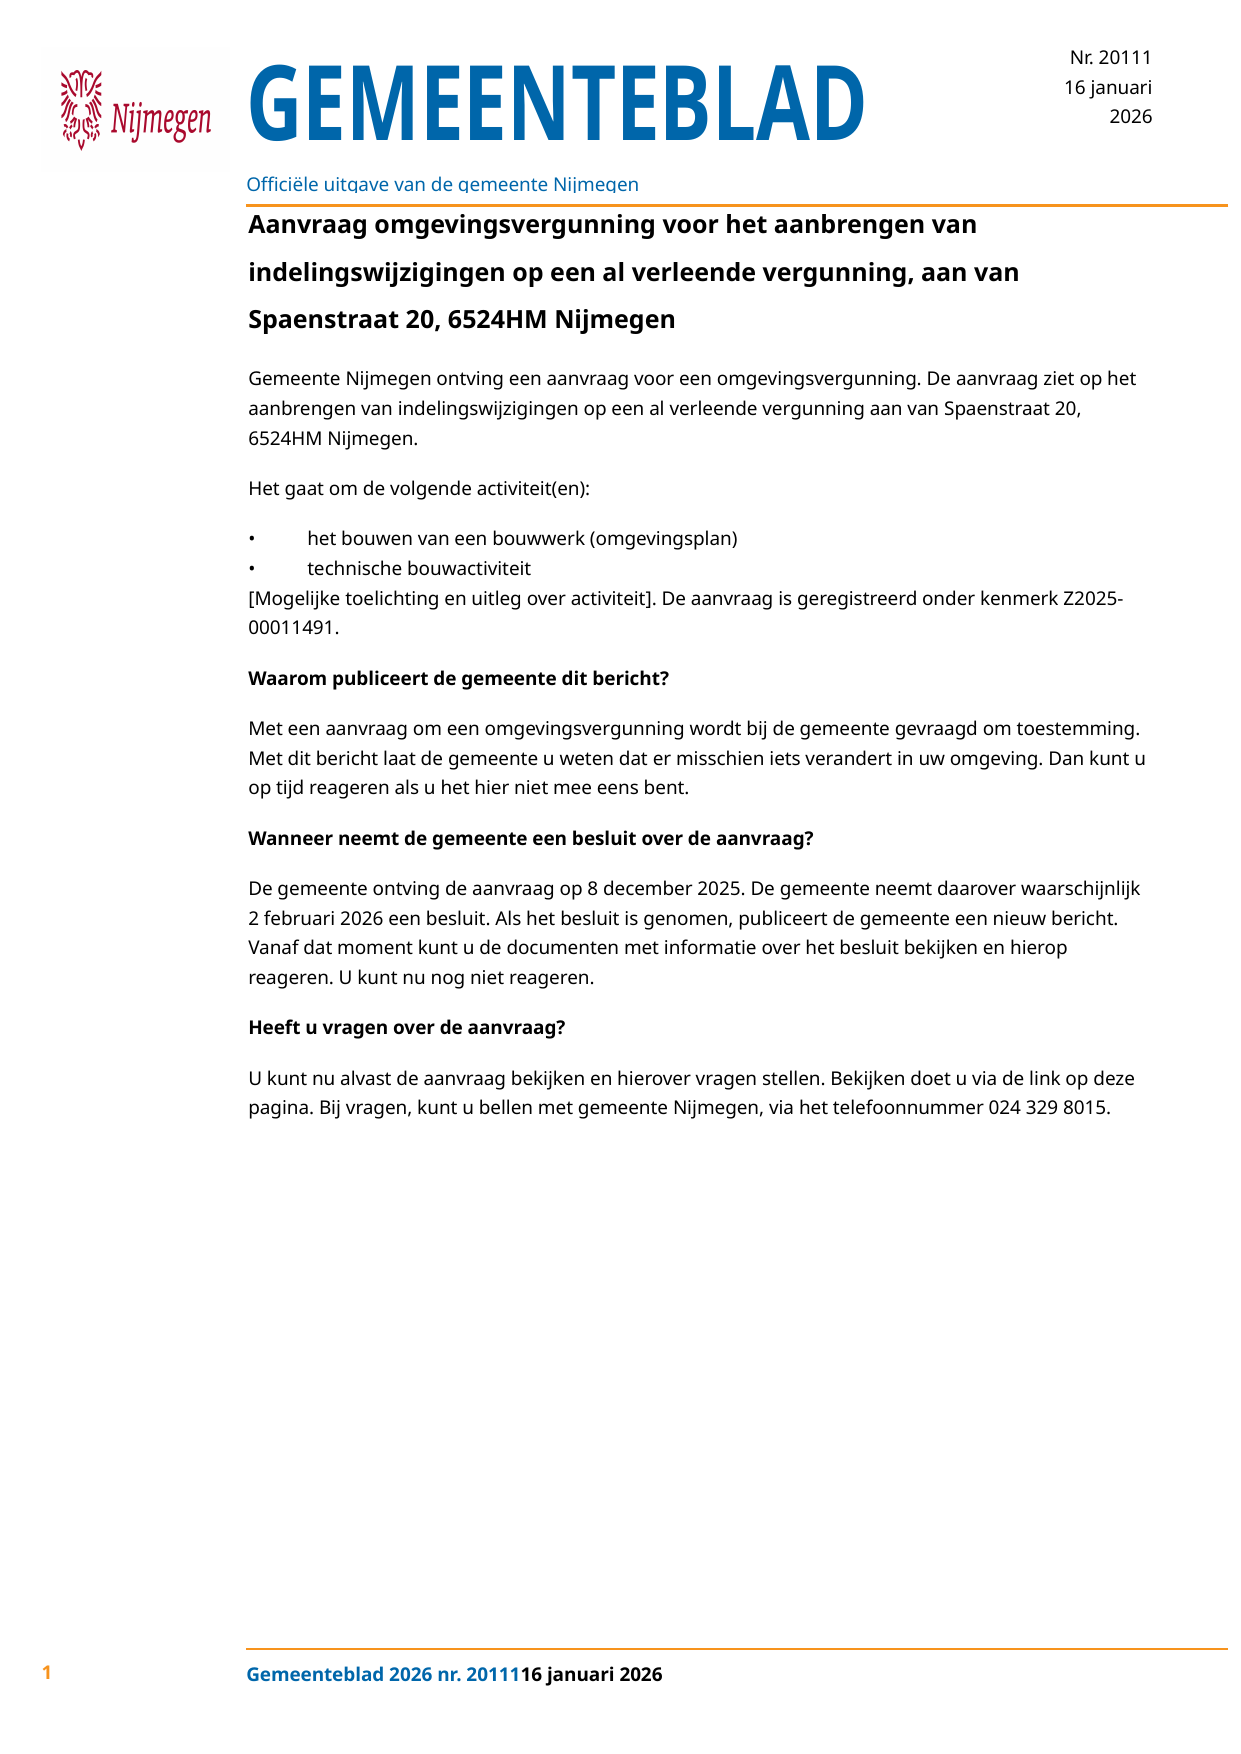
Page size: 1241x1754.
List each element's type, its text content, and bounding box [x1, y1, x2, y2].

text U kunt nu alvast de aanvraag bekijken en hierover vragen stellen. Bekijken doet u via de link op deze pagina. Bij vragen, kunt u bellen met gemeente Nijmegen, via het telefoonnummer 024 329 8015. [248, 1065, 1152, 1120]
text Gemeente Nijmegen ontving een aanvraag voor een omgevingsvergunning. De aanvraag ziet op het aanbrengen van indelingswijzigingen op een al verleende vergunning aan van Spaenstraat 20, 6524HM Nijmegen. [248, 366, 1152, 450]
text Waarom publiceert de gemeente dit bericht? [248, 665, 1152, 690]
list technische bouwactiviteit [248, 555, 1152, 581]
text Heeft u vragen over de aanvraag? [248, 1014, 1152, 1040]
text Het gaat om de volgende activiteit(en): [248, 475, 1152, 501]
text Aanvraag omgevingsvergunning voor het aanbrengen van indelingswijzigingen op een al verleende vergunning, aan van Spaenstraat 20, 6524HM Nijmegen [248, 207, 1152, 336]
list het bouwen van een bouwwerk (omgevingsplan) [248, 526, 1152, 551]
text Met een aanvraag om een omgevingsvergunning wordt bij de gemeente gevraagd om toestemming. Met dit bericht laat de gemeente u weten dat er misschien iets verandert in uw omgeving. Dan kunt u op tijd reageren als u het hier niet mee eens bent. [248, 715, 1152, 800]
text De gemeente ontving de aanvraag op 8 december 2025. De gemeente neemt daarover waarschijnlijk 2 februari 2026 een besluit. Als het besluit is genomen, publiceert de gemeente een nieuw bericht. Vanaf dat moment kunt u de documenten met informatie over het besluit bekijken en hierop reageren. U kunt nu nog niet reageren. [248, 875, 1152, 989]
picture [41, 47, 231, 172]
text [Mogelijke toelichting en uitleg over activiteit]. De aanvraag is geregistreerd onder kenmerk Z2025-00011491. [248, 585, 1152, 640]
text Wanneer neemt de gemeente een besluit over de aanvraag? [248, 825, 1152, 850]
